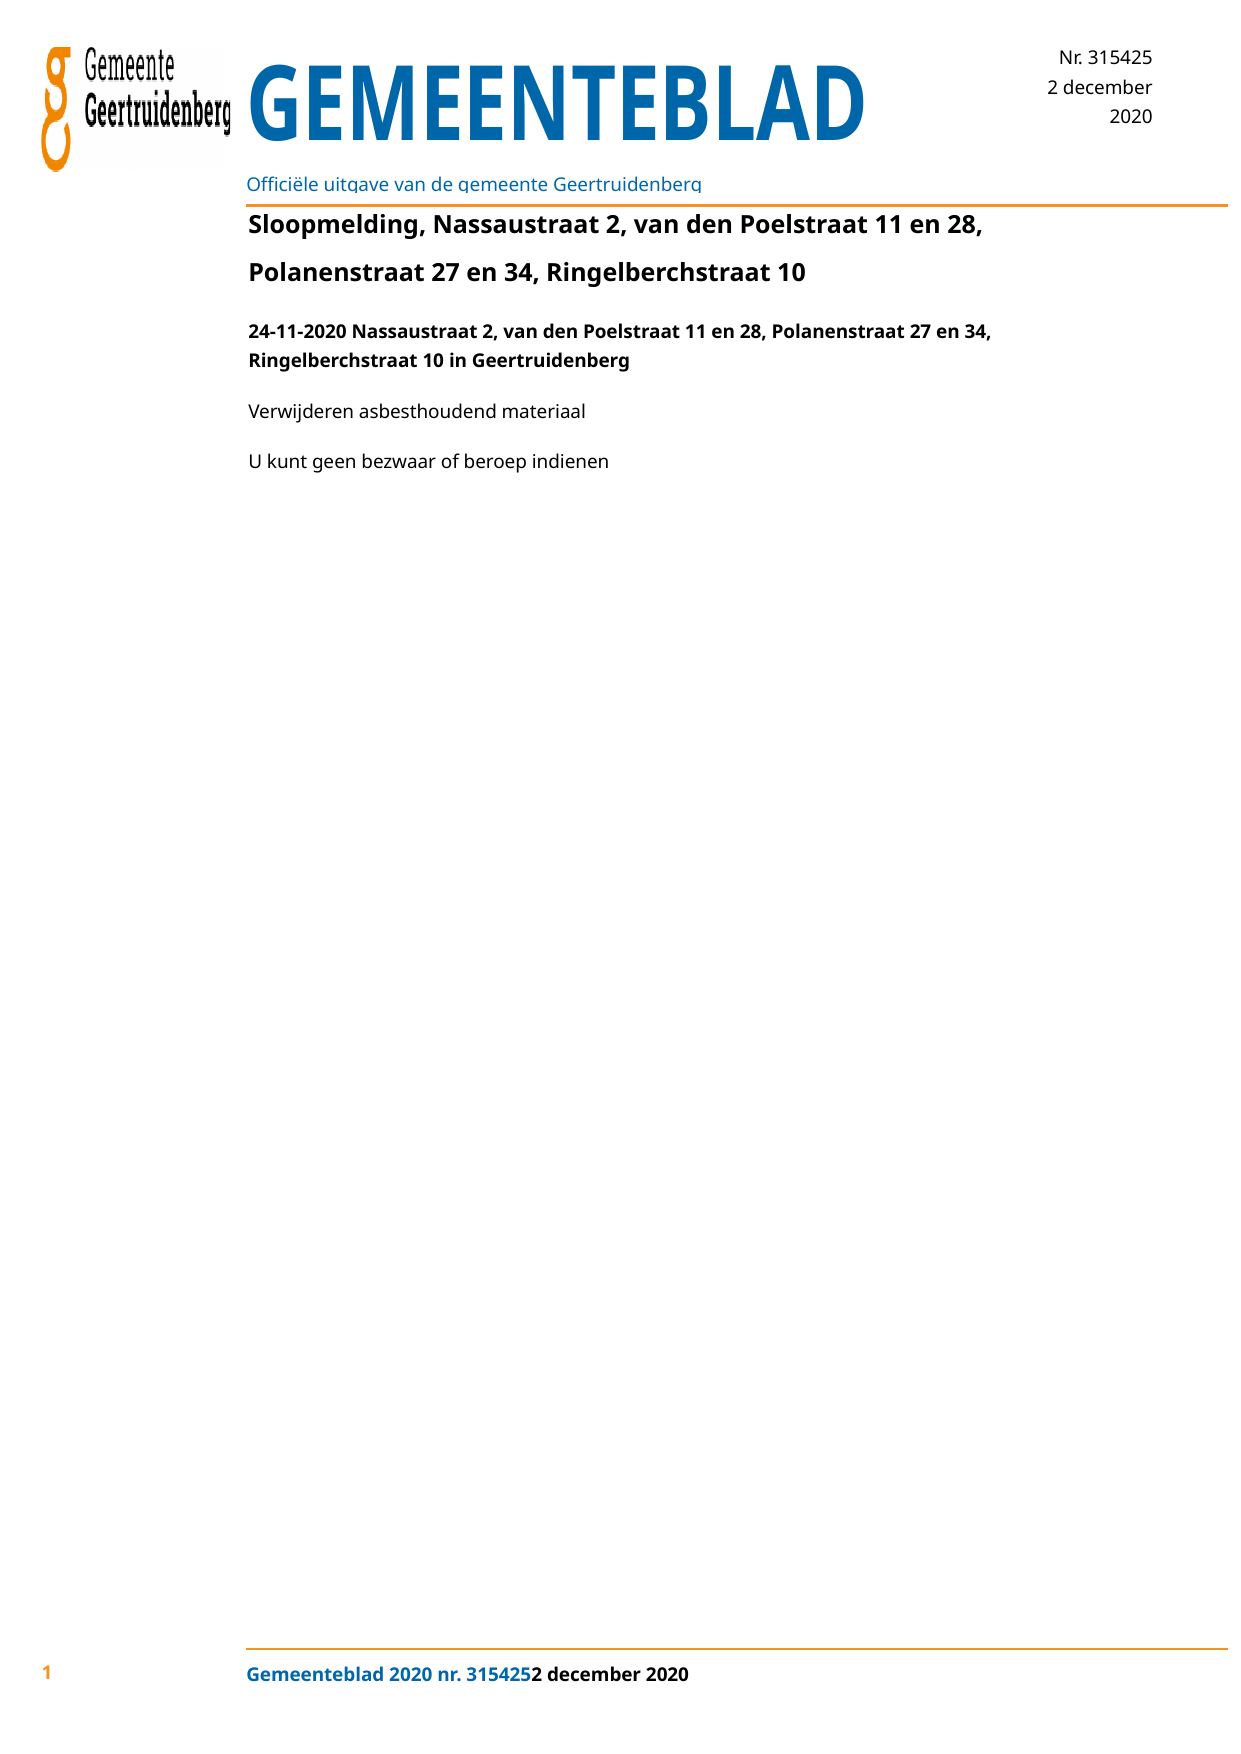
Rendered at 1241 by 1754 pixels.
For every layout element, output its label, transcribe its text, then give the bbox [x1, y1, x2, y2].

text 24-11-2020 Nassaustraat 2, van den Poelstraat 11 en 28, Polanenstraat 27 en 34, Ringelberchstraat 10 in Geertruidenberg [248, 318, 1152, 373]
picture [41, 47, 231, 172]
text Sloopmelding, Nassaustraat 2, van den Poelstraat 11 en 28, Polanenstraat 27 en 34, Ringelberchstraat 10 [248, 207, 1152, 288]
text Verwijderen asbesthoudend materiaal [248, 398, 1152, 424]
text U kunt geen bezwaar of beroep indienen [248, 448, 1152, 474]
